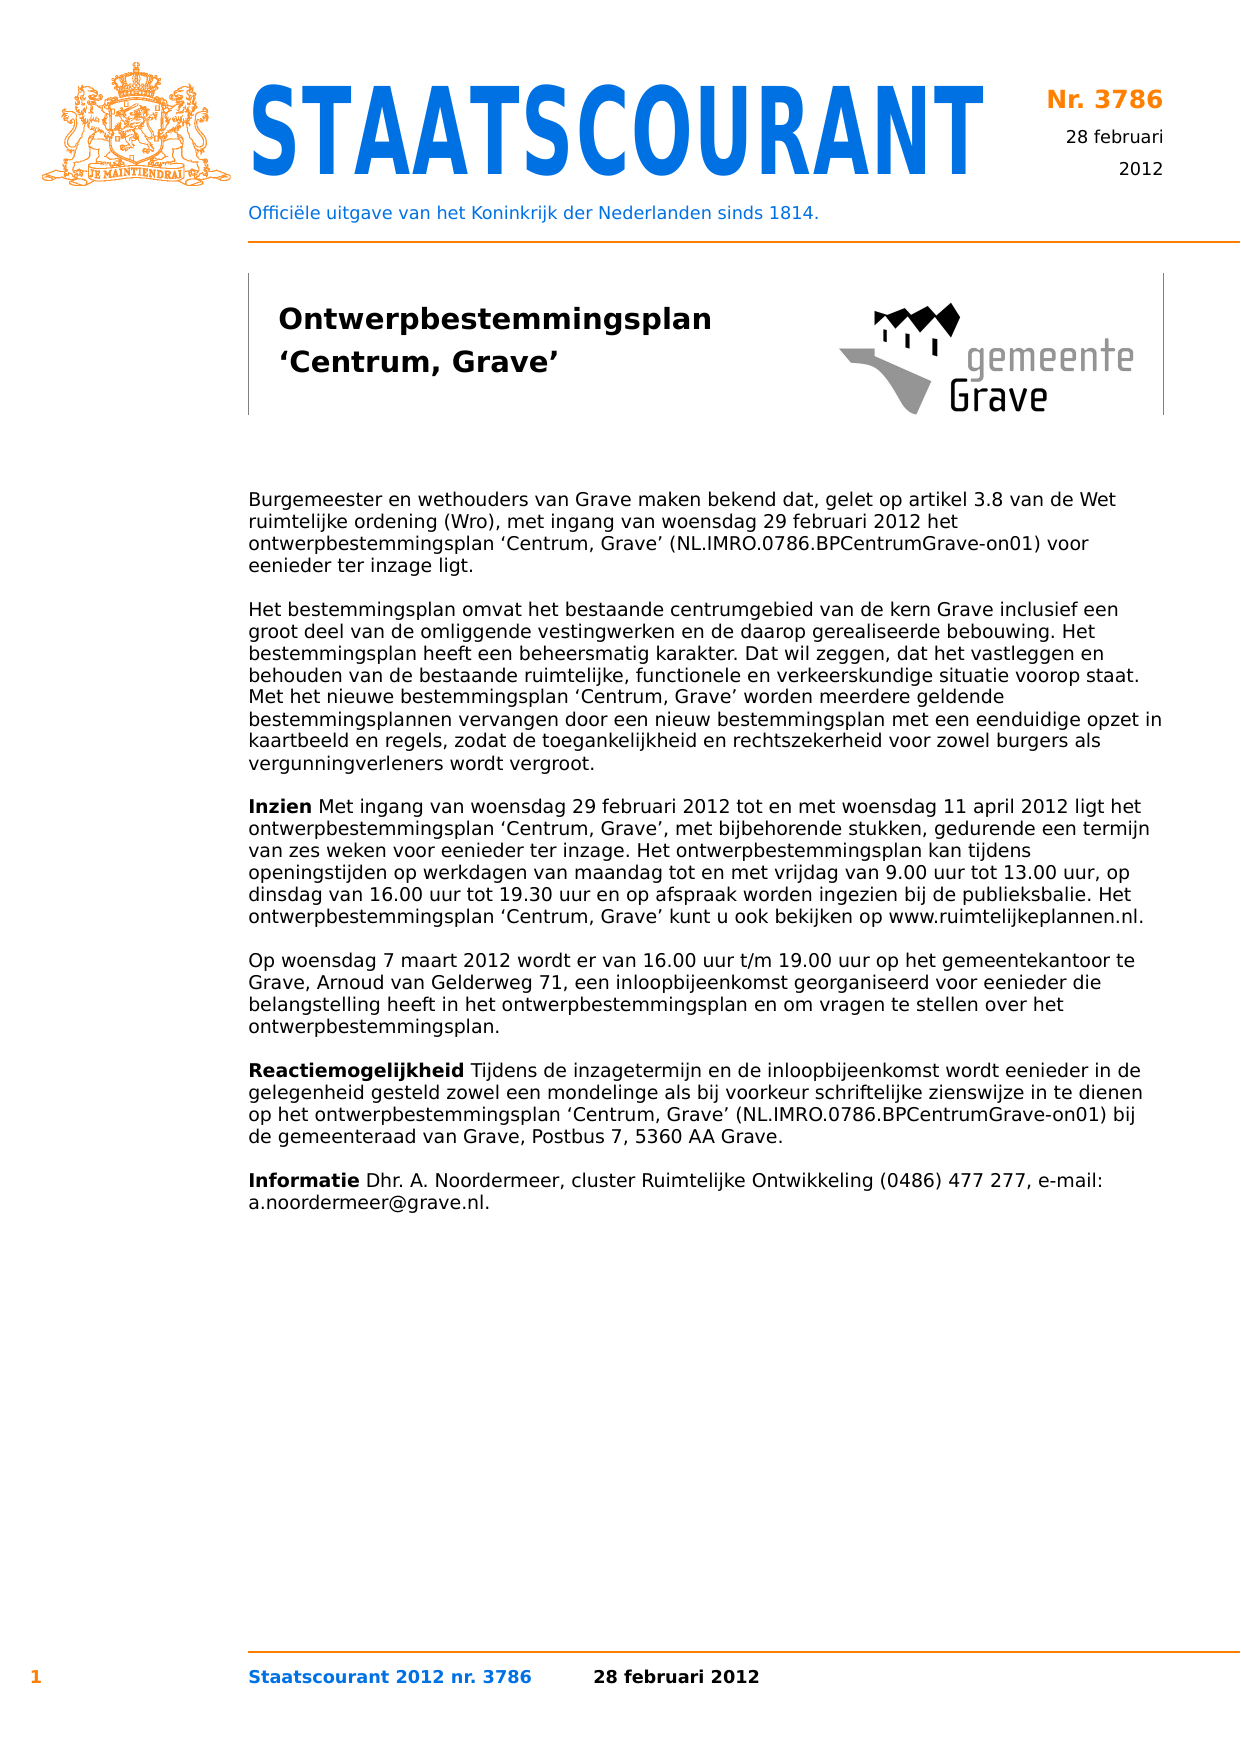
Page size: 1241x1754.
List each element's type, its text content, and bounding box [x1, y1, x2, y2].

text Burgemeester en wethouders van Grave maken bekend dat, gelet op artikel 3.8 van de Wet ruimtelijke ordening (Wro), met ingang van woensdag 29 februari 2012 het ontwerpbestemmingsplan ‘Centrum, Grave’ (NL.IMRO.0786.BPCentrumGrave-on01) voor eenieder ter inzage ligt. [248, 489, 1163, 577]
text Reactiemogelijkheid Tijdens de inzagetermijn en de inloopbijeenkomst wordt eenieder in de gelegenheid gesteld zowel een mondelinge als bij voorkeur schriftelijke zienswijze in te dienen op het ontwerpbestemmingsplan ‘Centrum, Grave’ (NL.IMRO.0786.BPCentrumGrave-on01) bij de gemeenteraad van Grave, Postbus 7, 5360 AA Grave. [248, 1060, 1163, 1148]
table_cell 2012 [998, 153, 1240, 203]
table_header [25, 62, 248, 241]
text Op woensdag 7 maart 2012 wordt er van 16.00 uur t/m 19.00 uur op het gemeentekantoor te Grave, Arnoud van Gelderweg 71, een inloopbijeenkomst georganiseerd voor eenieder die belangstelling heeft in het ontwerpbestemmingsplan en om vragen te stellen over het ontwerpbestemmingsplan. [248, 950, 1163, 1038]
text Informatie Dhr. A. Noordermeer, cluster Ruimtelijke Ontwikkeling (0486) 477 277, e-mail: a.noordermeer@grave.nl. [248, 1169, 1163, 1213]
table_cell Officiële uitgave van het Koninkrijk der Nederlanden sinds 1814. [248, 203, 1240, 241]
text Het bestemmingsplan omvat het bestaande centrumgebied van de kern Grave inclusief een groot deel van de omliggende vestingwerken en de daarop gerealiseerde bebouwing. Het bestemmingsplan heeft een beheersmatig karakter. Dat wil zeggen, dat het vastleggen en behouden van de bestaande ruimtelijke, functionele en verkeerskundige situatie voorop staat. Met het nieuwe bestemmingsplan ‘Centrum, Grave’ worden meerdere geldende bestemmingsplannen vervangen door een nieuw bestemmingsplan met een eenduidige opzet in kaartbeeld en regels, zodat de toegankelijkheid en rechtszekerheid voor zowel burgers als vergunningverleners wordt vergroot. [248, 598, 1163, 774]
picture [838, 302, 1134, 415]
table_header STAATSCOURANT [248, 62, 998, 203]
text Inzien Met ingang van woensdag 29 februari 2012 tot en met woensdag 11 april 2012 ligt het ontwerpbestemmingsplan ‘Centrum, Grave’, met bijbehorende stukken, gedurende een termijn van zes weken voor eenieder ter inzage. Het ontwerpbestemmingsplan kan tijdens openingstijden op werkdagen van maandag tot en met vrijdag van 9.00 uur tot 13.00 uur, op dinsdag van 16.00 uur tot 19.30 uur en op afspraak worden ingezien bij de publieksbalie. Het ontwerpbestemmingsplan ‘Centrum, Grave’ kunt u ook bekijken op www.ruimtelijkeplannen.nl. [248, 796, 1163, 928]
picture [41, 62, 231, 186]
subtitle Ontwerpbestemmingsplan ‘Centrum, Grave’ [249, 273, 1163, 415]
table_cell 28 februari [998, 121, 1240, 153]
table_header Nr. 3786 [998, 62, 1240, 121]
